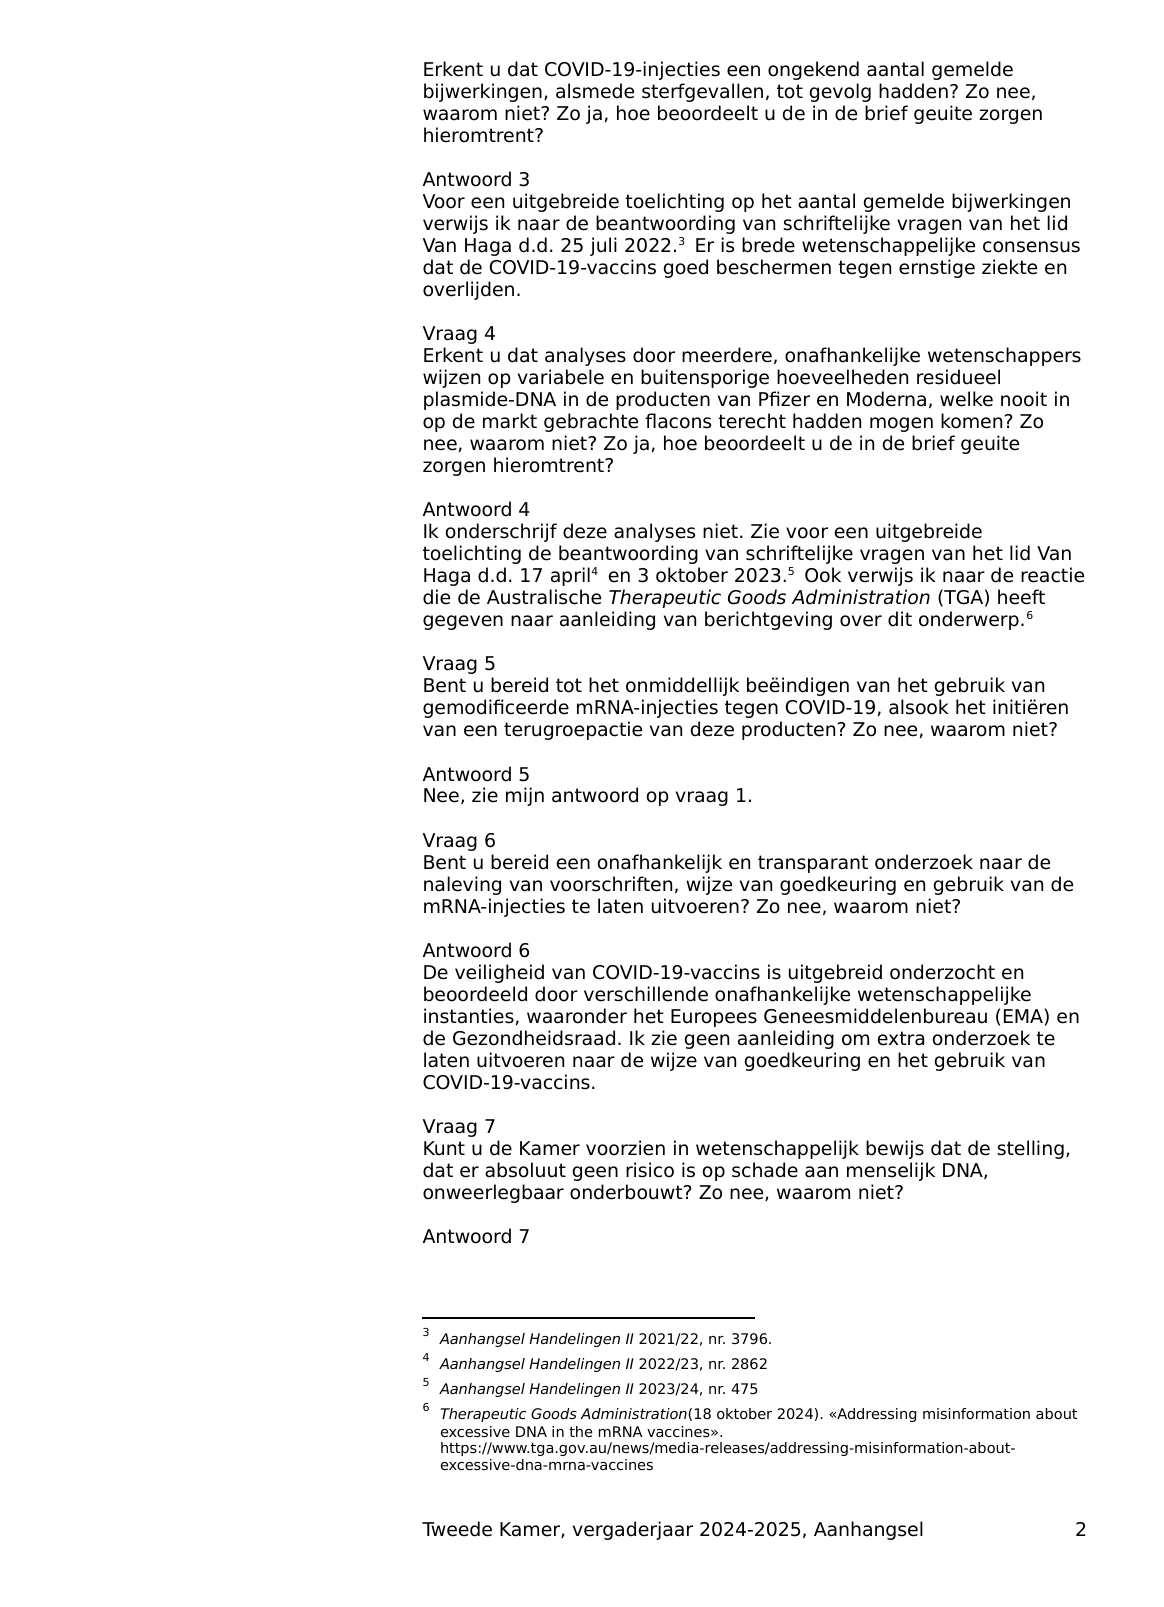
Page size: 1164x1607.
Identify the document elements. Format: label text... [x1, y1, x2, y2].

text Antwoord 6 [422, 940, 1087, 962]
text Bent u bereid tot het onmiddellijk beëindigen van het gebruik van gemodificeerde mRNA-injecties tegen COVID-19, alsook het initiëren van een terugroepactie van deze producten? Zo nee, waarom niet? [422, 675, 1087, 741]
text Bent u bereid een onafhankelijk en transparant onderzoek naar de naleving van voorschriften, wijze van goedkeuring en gebruik van de mRNA-injecties te laten uitvoeren? Zo nee, waarom niet? [422, 852, 1087, 917]
text Antwoord 4 [422, 499, 1087, 521]
text Voor een uitgebreide toelichting op het aantal gemelde bijwerkingen verwijs ik naar de beantwoording van schriftelijke vragen van het lid Van Haga d.d. 25 juli 2022. Er is brede wetenschappelijke consensus dat de COVID-19-vaccins goed beschermen tegen ernstige ziekte en overlijden. [422, 191, 1087, 301]
text Aanhangsel Handelingen II 2022/23, nr. 2862 [422, 1352, 1087, 1374]
text Aanhangsel Handelingen II 2023/24, nr. 475 [422, 1377, 1087, 1399]
text Antwoord 5 [422, 763, 1087, 785]
text De veiligheid van COVID-19-vaccins is uitgebreid onderzocht en beoordeeld door verschillende onafhankelijke wetenschappelijke instanties, waaronder het Europees Geneesmiddelenbureau (EMA) en de Gezondheidsraad. Ik zie geen aanleiding om extra onderzoek te laten uitvoeren naar de wijze van goedkeuring en het gebruik van COVID-19-vaccins. [422, 962, 1087, 1093]
text Nee, zie mijn antwoord op vraag 1. [422, 785, 1087, 807]
text Ik onderschrijf deze analyses niet. Zie voor een uitgebreide toelichting de beantwoording van schriftelijke vragen van het lid Van Haga d.d. 17 april en 3 oktober 2023. Ook verwijs ik naar de reactie die de Australische Therapeutic Goods Administration (TGA) heeft gegeven naar aanleiding van berichtgeving over dit onderwerp. [422, 521, 1087, 631]
text Therapeutic Goods Administration(18 oktober 2024). «Addressing misinformation about excessive DNA in the mRNA vaccines». https://www.tga.gov.au/news/media-releases/addressing-misinformation-about-excessive-dna-mrna-vaccines [422, 1402, 1087, 1474]
text Vraag 6 [422, 829, 1087, 852]
text Antwoord 3 [422, 169, 1087, 191]
text Kunt u de Kamer voorzien in wetenschappelijk bewijs dat de stelling, dat er absoluut geen risico is op schade aan menselijk DNA, onweerlegbaar onderbouwt? Zo nee, waarom niet? [422, 1138, 1087, 1204]
text Antwoord 7 [422, 1226, 1087, 1248]
text Vraag 7 [422, 1116, 1087, 1138]
text Erkent u dat analyses door meerdere, onafhankelijke wetenschappers wijzen op variabele en buitensporige hoeveelheden residueel plasmide-DNA in de producten van Pfizer en Moderna, welke nooit in op de markt gebrachte flacons terecht hadden mogen komen? Zo nee, waarom niet? Zo ja, hoe beoordeelt u de in de brief geuite zorgen hieromtrent? [422, 345, 1087, 477]
text Vraag 5 [422, 653, 1087, 675]
text Erkent u dat COVID-19-injecties een ongekend aantal gemelde bijwerkingen, alsmede sterfgevallen, tot gevolg hadden? Zo nee, waarom niet? Zo ja, hoe beoordeelt u de in de brief geuite zorgen hieromtrent? [422, 59, 1087, 147]
text Aanhangsel Handelingen II 2021/22, nr. 3796. [422, 1327, 1087, 1349]
text Vraag 4 [422, 323, 1087, 345]
